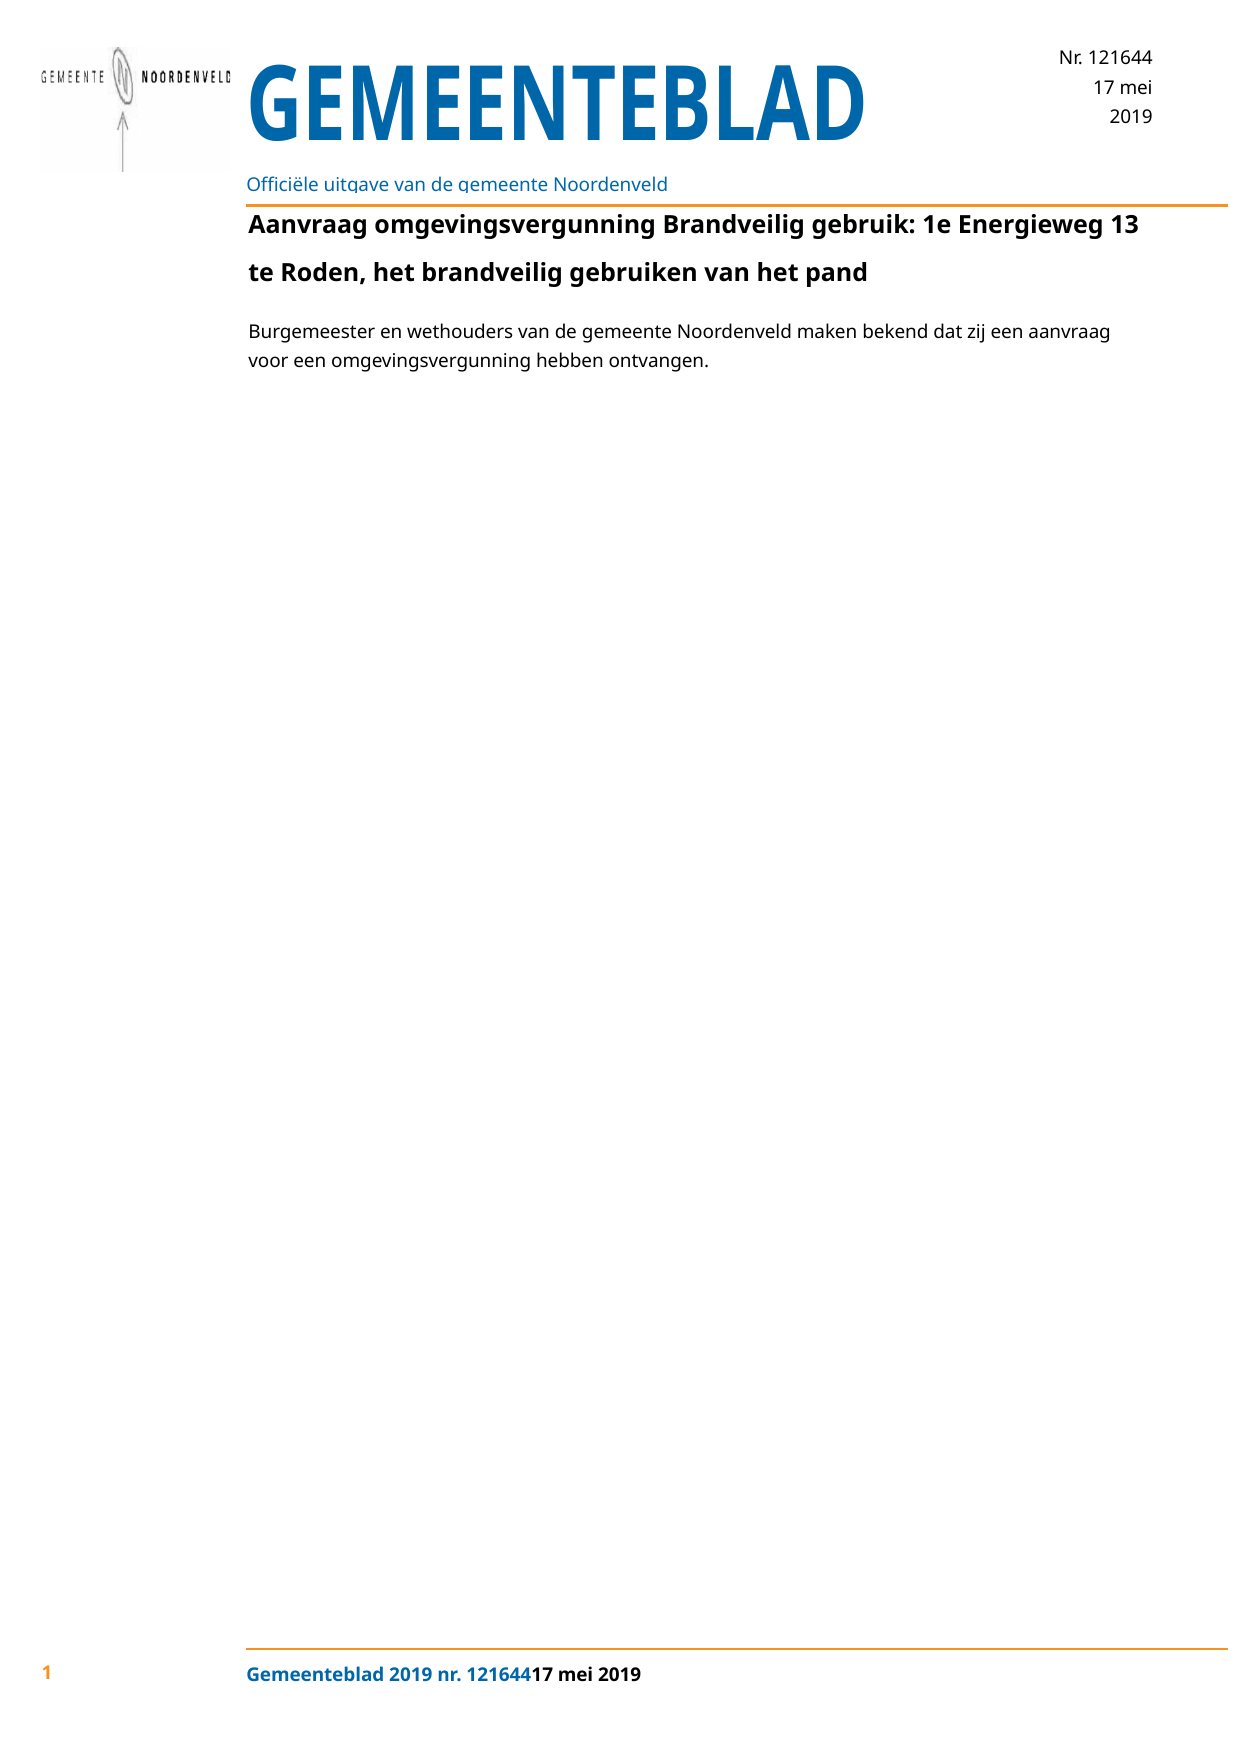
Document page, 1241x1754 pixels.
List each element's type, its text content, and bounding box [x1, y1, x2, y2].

text Burgemeester en wethouders van de gemeente Noordenveld maken bekend dat zij een aanvraag voor een omgevingsvergunning hebben ontvangen. [248, 318, 1152, 373]
text Aanvraag omgevingsvergunning Brandveilig gebruik: 1e Energieweg 13 te Roden, het brandveilig gebruiken van het pand [248, 207, 1152, 288]
picture [41, 47, 231, 172]
